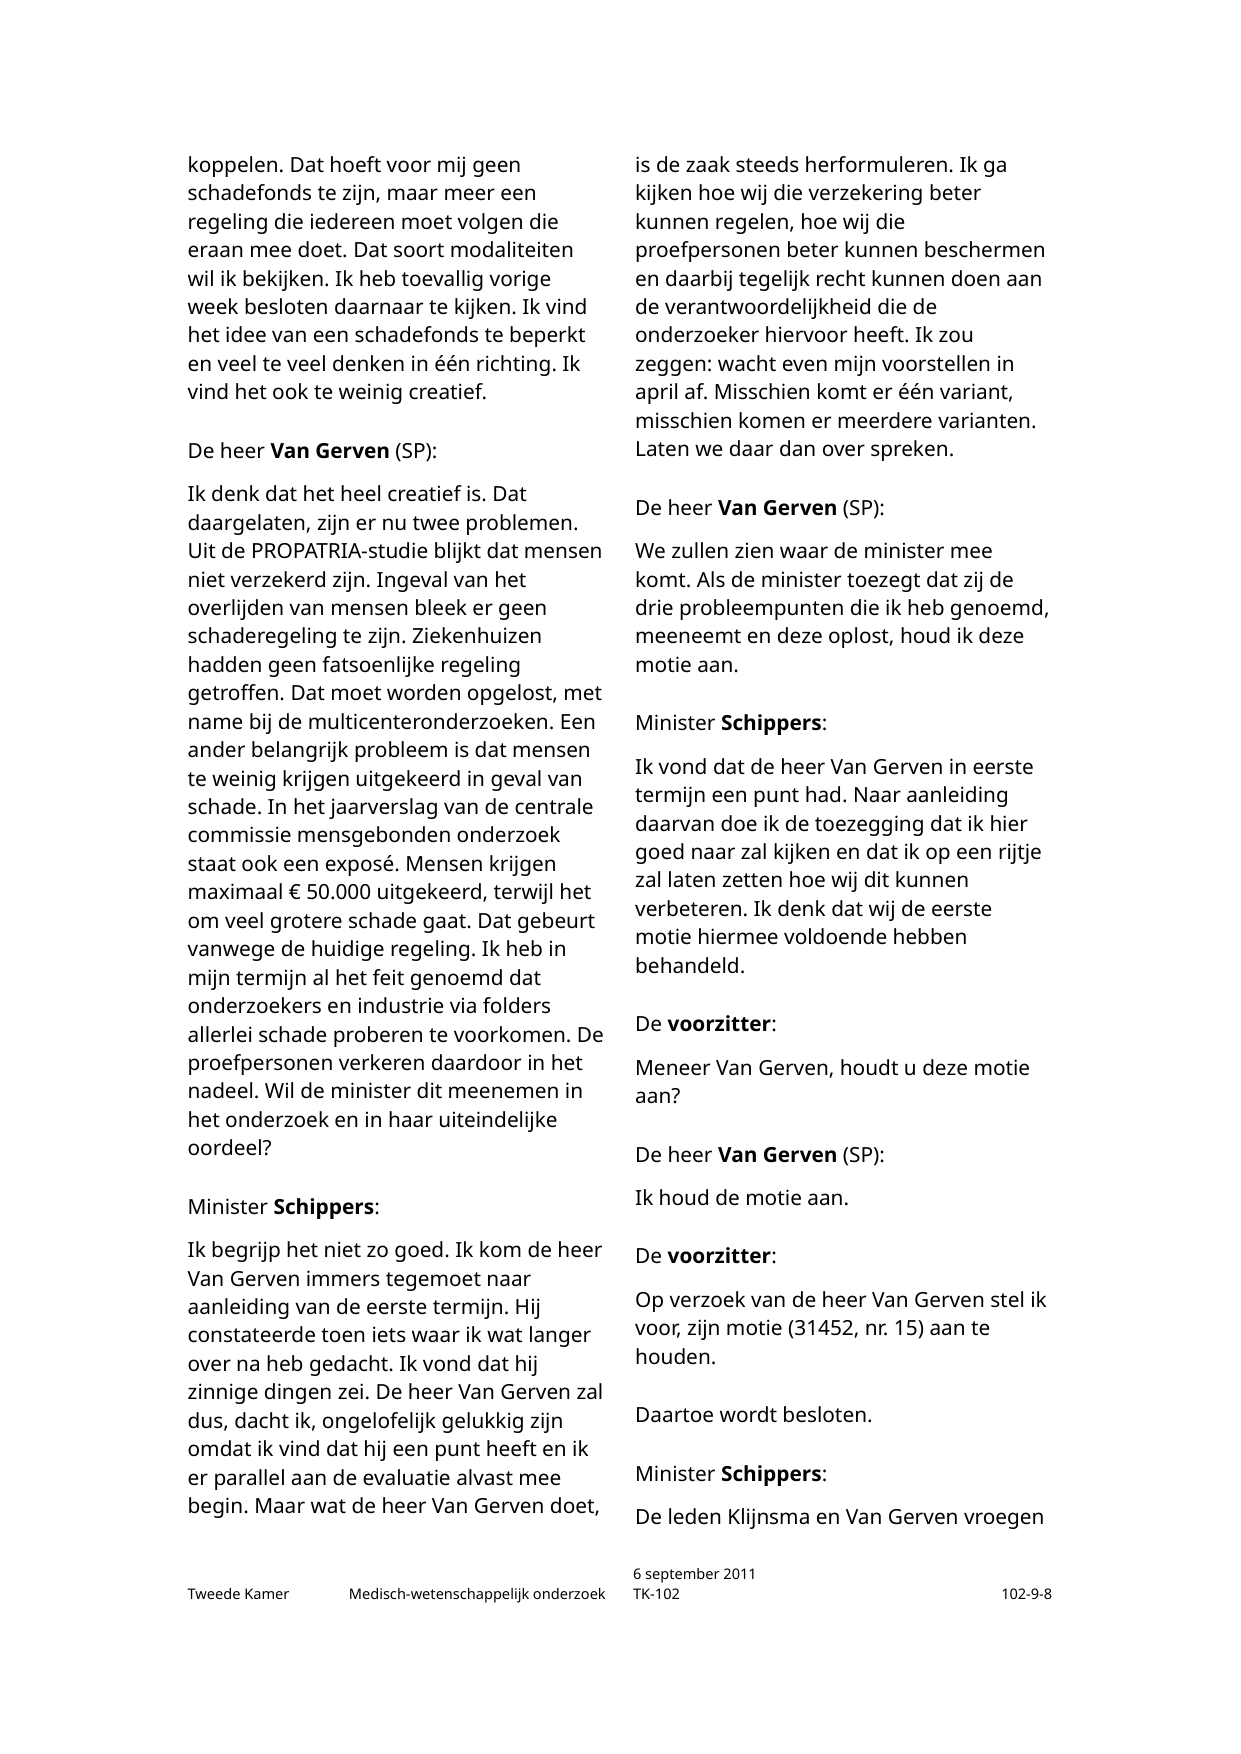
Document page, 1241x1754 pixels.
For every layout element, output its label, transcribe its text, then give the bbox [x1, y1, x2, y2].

text De voorzitter: [635, 1009, 1053, 1038]
text koppelen. Dat hoeft voor mij geen schadefonds te zijn, maar meer een regeling die iedereen moet volgen die eraan mee doet. Dat soort modaliteiten wil ik bekijken. Ik heb toevallig vorige week besloten daarnaar te kijken. Ik vind het idee van een schadefonds te beperkt en veel te veel denken in één richting. Ik vind het ook te weinig creatief. [187, 150, 605, 406]
text De heer Van Gerven (SP): [635, 493, 1053, 521]
text De voorzitter: [635, 1242, 1053, 1270]
text We zullen zien waar de minister mee komt. Als de minister toezegt dat zij de drie probleempunten die ik heb genoemd, meeneemt en deze oplost, houd ik deze motie aan. [635, 536, 1053, 678]
text Minister Schippers: [187, 1192, 605, 1220]
text Ik begrijp het niet zo goed. Ik kom de heer Van Gerven immers tegemoet naar aanleiding van de eerste termijn. Hij constateerde toen iets waar ik wat langer over na heb gedacht. Ik vond dat hij zinnige dingen zei. De heer Van Gerven zal dus, dacht ik, ongelofelijk gelukkig zijn omdat ik vind dat hij een punt heeft en ik er parallel aan de evaluatie alvast mee begin. Maar wat de heer Van Gerven doet, [187, 1235, 605, 1520]
text is de zaak steeds herformuleren. Ik ga kijken hoe wij die verzekering beter kunnen regelen, hoe wij die proefpersonen beter kunnen beschermen en daarbij tegelijk recht kunnen doen aan de verantwoordelijkheid die de onderzoeker hiervoor heeft. Ik zou zeggen: wacht even mijn voorstellen in april af. Misschien komt er één variant, misschien komen er meerdere varianten. Laten we daar dan over spreken. [635, 150, 1053, 463]
text De leden Klijnsma en Van Gerven vroegen [635, 1502, 1053, 1531]
text Meneer Van Gerven, houdt u deze motie aan? [635, 1053, 1053, 1110]
text Ik houd de motie aan. [635, 1183, 1053, 1212]
text Minister Schippers: [635, 708, 1053, 737]
text Daartoe wordt besloten. [635, 1400, 1053, 1429]
text De heer Van Gerven (SP): [187, 436, 605, 464]
text De heer Van Gerven (SP): [635, 1140, 1053, 1168]
text Ik denk dat het heel creatief is. Dat daargelaten, zijn er nu twee problemen. Uit de PROPATRIA-studie blijkt dat mensen niet verzekerd zijn. Ingeval van het overlijden van mensen bleek er geen schaderegeling te zijn. Ziekenhuizen hadden geen fatsoenlijke regeling getroffen. Dat moet worden opgelost, met name bij de multicenteronderzoeken. Een ander belangrijk probleem is dat mensen te weinig krijgen uitgekeerd in geval van schade. In het jaarverslag van de centrale commissie mensgebonden onderzoek staat ook een exposé. Mensen krijgen maximaal € 50.000 uitgekeerd, terwijl het om veel grotere schade gaat. Dat gebeurt vanwege de huidige regeling. Ik heb in mijn termijn al het feit genoemd dat onderzoekers en industrie via folders allerlei schade proberen te voorkomen. De proefpersonen verkeren daardoor in het nadeel. Wil de minister dit meenemen in het onderzoek en in haar uiteindelijke oordeel? [187, 479, 605, 1162]
text Minister Schippers: [635, 1459, 1053, 1487]
text Ik vond dat de heer Van Gerven in eerste termijn een punt had. Naar aanleiding daarvan doe ik de toezegging dat ik hier goed naar zal kijken en dat ik op een rijtje zal laten zetten hoe wij dit kunnen verbeteren. Ik denk dat wij de eerste motie hiermee voldoende hebben behandeld. [635, 752, 1053, 979]
text Op verzoek van de heer Van Gerven stel ik voor, zijn motie (31452, nr. 15) aan te houden. [635, 1285, 1053, 1370]
